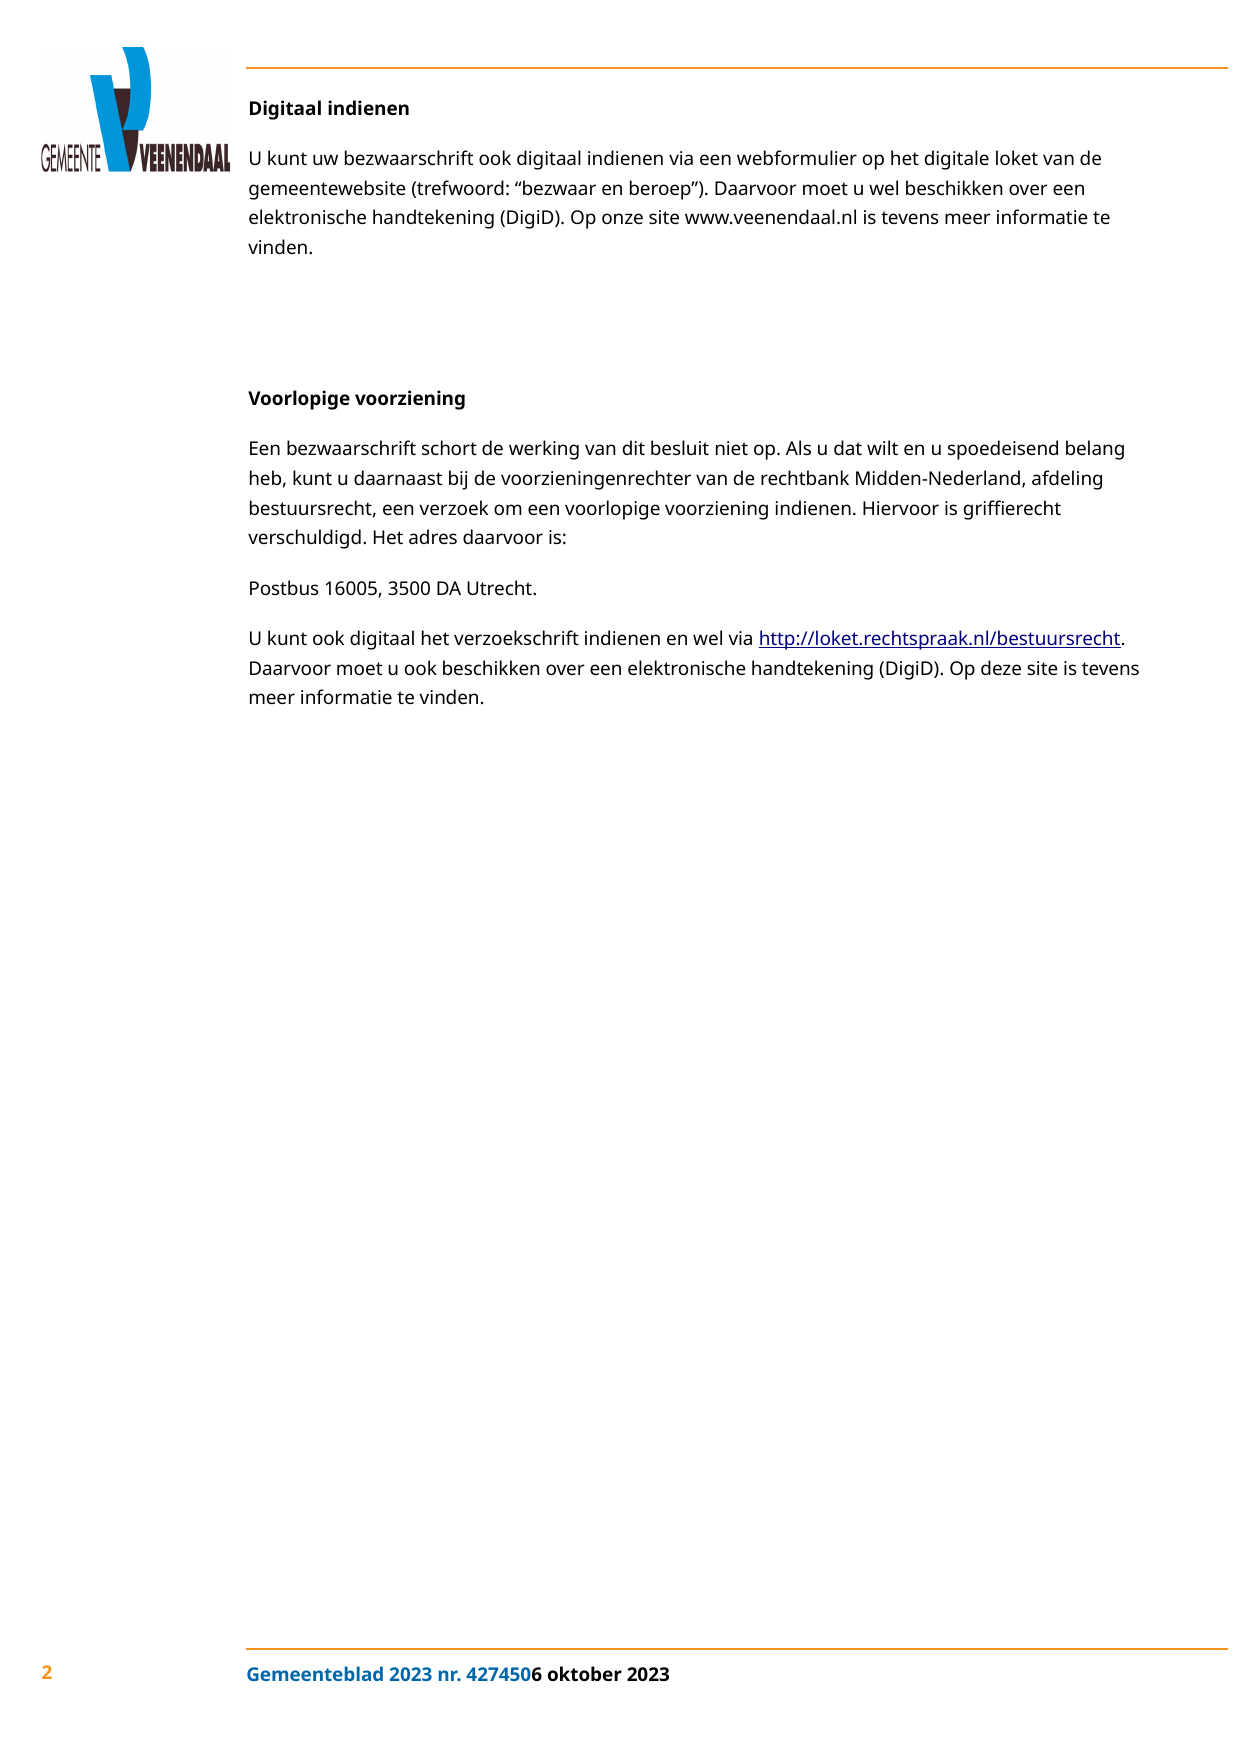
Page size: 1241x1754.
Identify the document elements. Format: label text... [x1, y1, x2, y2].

text U kunt ook digitaal het verzoekschrift indienen en wel via http://loket.rechtspraak.nl/bestuursrecht. Daarvoor moet u ook beschikken over een elektronische handtekening (DigiD). Op deze site is tevens meer informatie te vinden. [248, 625, 1152, 710]
text U kunt uw bezwaarschrift ook digitaal indienen via een webformulier op het digitale loket van de gemeentewebsite (trefwoord: “bezwaar en beroep”). Daarvoor moet u wel beschikken over een elektronische handtekening (DigiD). Op onze site www.veenendaal.nl is tevens meer informatie te vinden. [248, 145, 1152, 260]
picture [123, 47, 231, 172]
picture [41, 47, 130, 172]
text Voorlopige voorziening [248, 385, 1152, 411]
text Postbus 16005, 3500 DA Utrecht. [248, 575, 1152, 601]
text Digitaal indienen [248, 95, 1152, 121]
text Een bezwaarschrift schort de werking van dit besluit niet op. Als u dat wilt en u spoedeisend belang heb, kunt u daarnaast bij de voorzieningenrechter van de rechtbank Midden-Nederland, afdeling bestuursrecht, een verzoek om een voorlopige voorziening indienen. Hiervoor is griffierecht verschuldigd. Het adres daarvoor is: [248, 436, 1152, 550]
